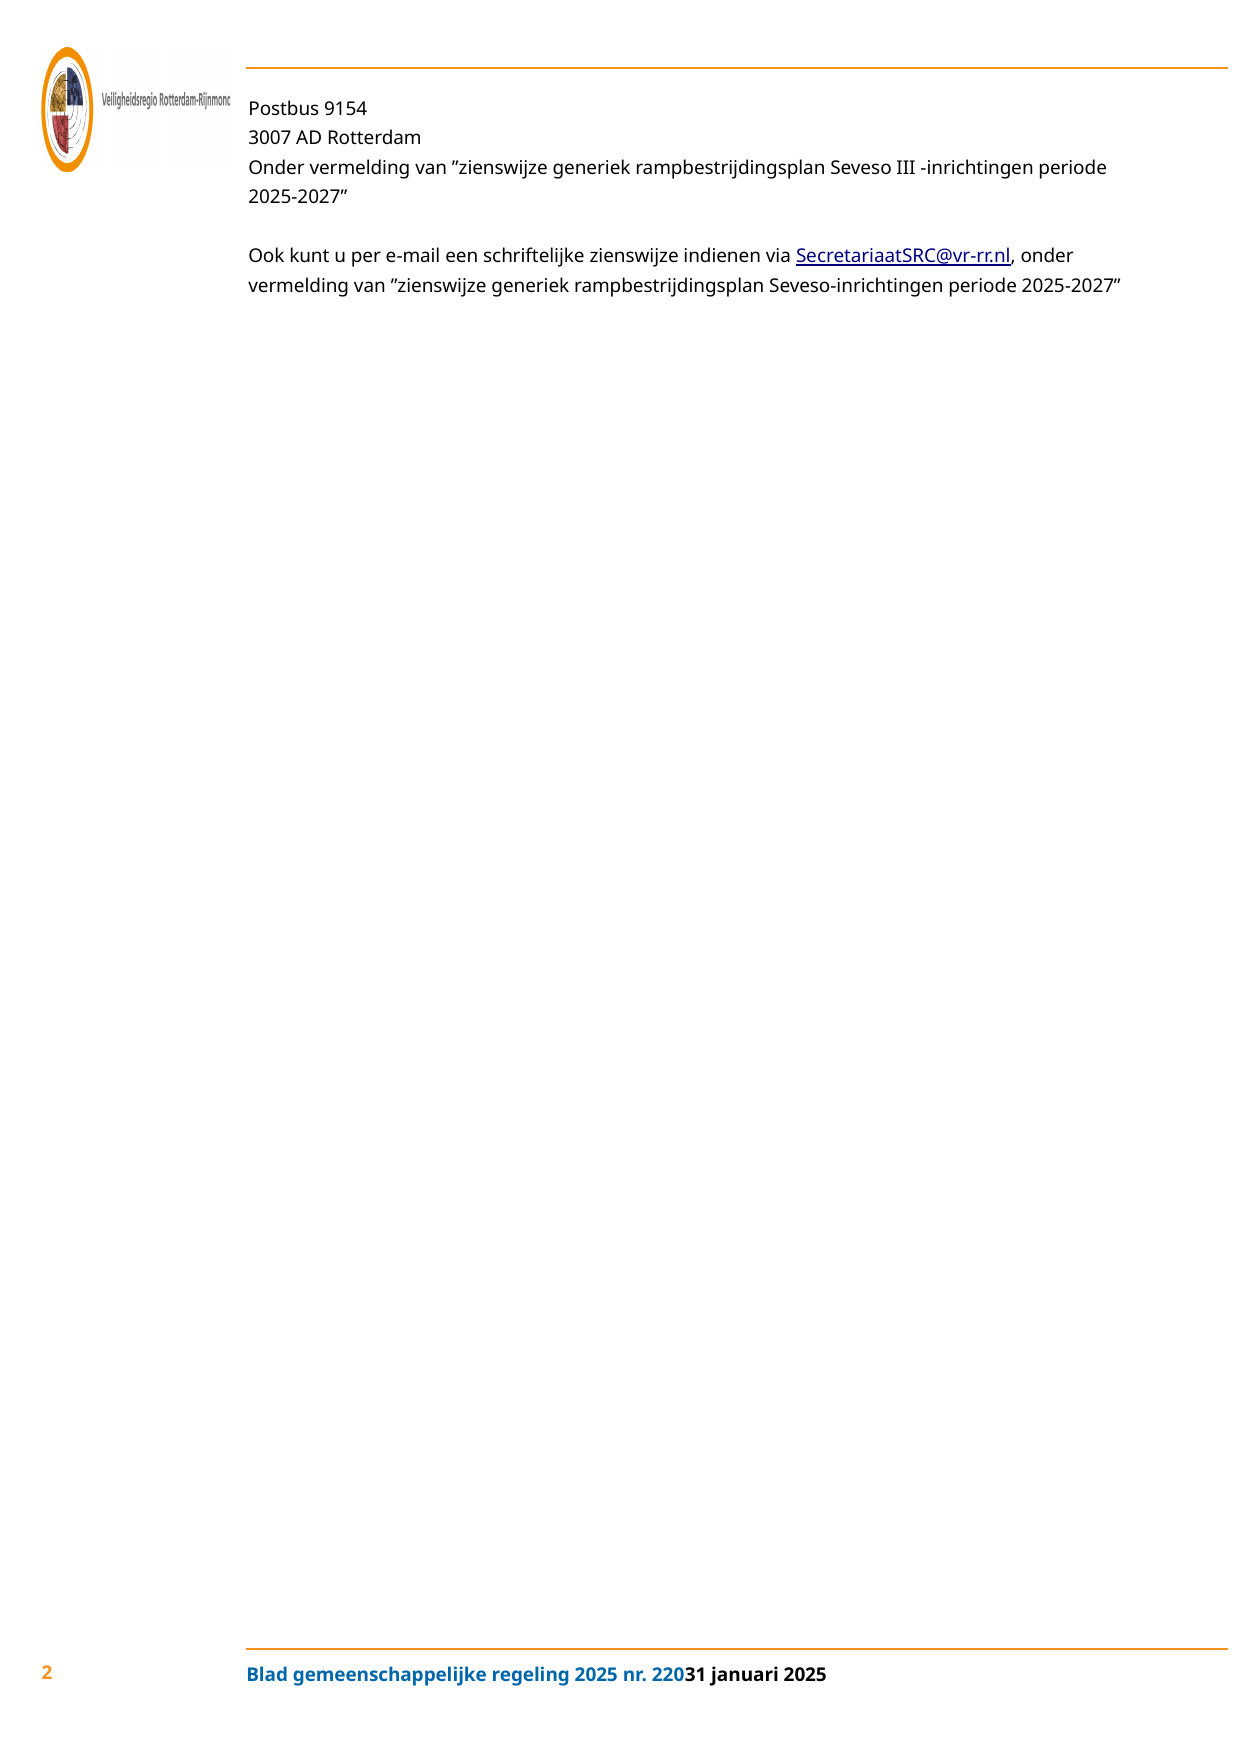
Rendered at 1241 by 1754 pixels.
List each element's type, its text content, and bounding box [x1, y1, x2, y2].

text 3007 AD Rotterdam [248, 124, 1152, 150]
text Postbus 9154 [248, 95, 1152, 121]
text Ook kunt u per e-mail een schriftelijke zienswijze indienen via SecretariaatSRC@vr-rr.nl, onder vermelding van ”zienswijze generiek rampbestrijdingsplan Seveso-inrichtingen periode 2025-2027” [248, 243, 1152, 298]
picture [41, 47, 231, 172]
text Onder vermelding van ”zienswijze generiek rampbestrijdingsplan Seveso III -inrichtingen periode 2025-2027” [248, 154, 1152, 209]
